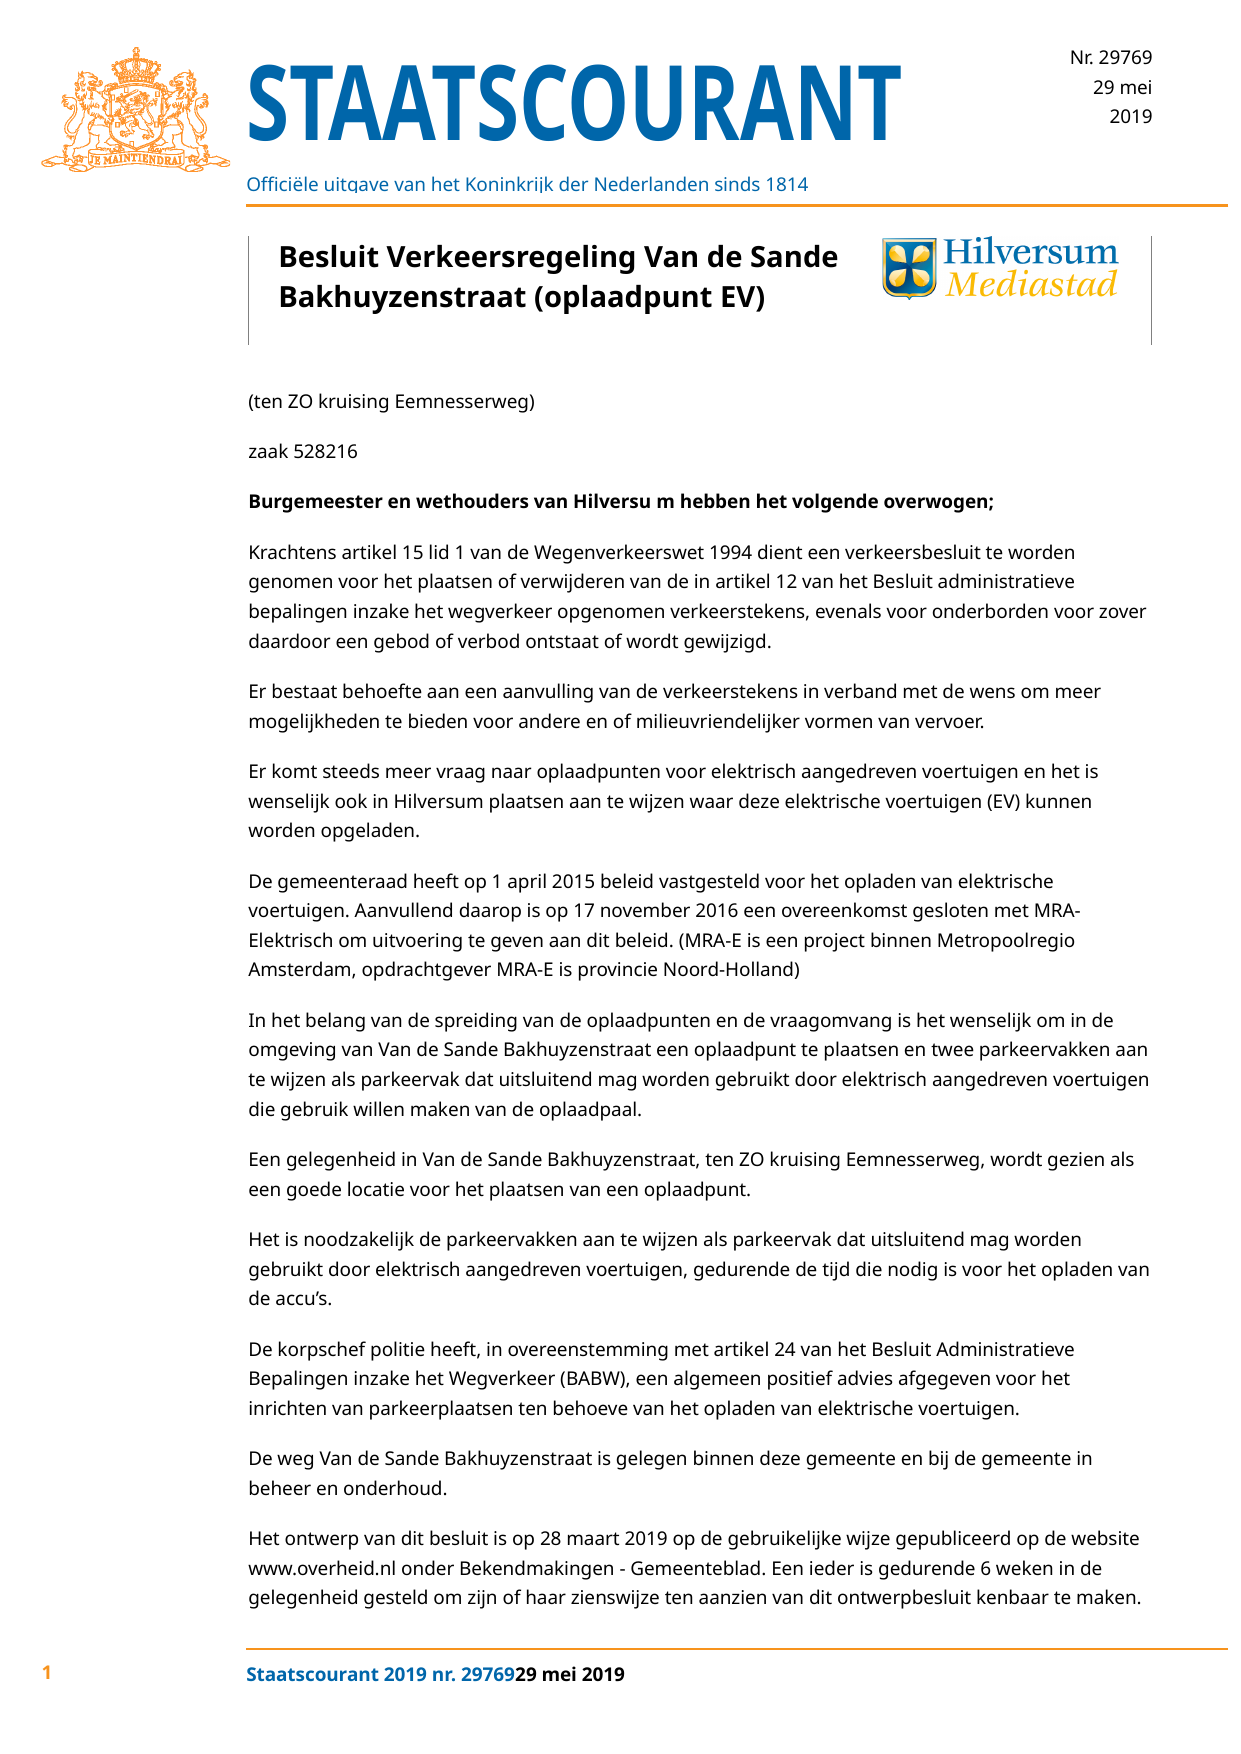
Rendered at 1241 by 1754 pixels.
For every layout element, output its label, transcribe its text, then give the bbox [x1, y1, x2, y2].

text Er komt steeds meer vraag naar oplaadpunten voor elektrisch aangedreven voertuigen en het is wenselijk ook in Hilversum plaatsen aan te wijzen waar deze elektrische voertuigen (EV) kunnen worden opgeladen. [248, 758, 1152, 843]
table_header [1119, 236, 1151, 299]
text Er bestaat behoefte aan een aanvulling van de verkeerstekens in verband met de wens om meer mogelijkheden te bieden voor andere en of milieuvriendelijker vormen van vervoer. [248, 678, 1152, 734]
picture [41, 47, 231, 172]
text Het ontwerp van dit besluit is op 28 maart 2019 op de gebruikelijke wijze gepubliceerd op de website www.overheid.nl onder Bekendmakingen - Gemeenteblad. Een ieder is gedurende 6 weken in de gelegenheid gesteld om zijn of haar zienswijze ten aanzien van dit ontwerpbesluit kenbaar te maken. [248, 1525, 1152, 1610]
table_header [850, 300, 1151, 345]
text Burgemeester en wethouders van Hilversu m hebben het volgende overwogen; [248, 489, 1152, 514]
text De gemeenteraad heeft op 1 april 2015 beleid vastgesteld voor het opladen van elektrische voertuigen. Aanvullend daarop is op 17 november 2016 een overeenkomst gesloten met MRA-Elektrisch om uitvoering te geven aan dit beleid. (MRA-E is een project binnen Metropoolregio Amsterdam, opdrachtgever MRA-E is provincie Noord-Holland) [248, 868, 1152, 982]
text Het is noodzakelijk de parkeervakken aan te wijzen als parkeervak dat uitsluitend mag worden gebruikt door elektrisch aangedreven voertuigen, gedurende de tijd die nodig is voor het opladen van de accu’s. [248, 1226, 1152, 1311]
text In het belang van de spreiding van de oplaadpunten en de vraagomvang is het wenselijk om in de omgeving van Van de Sande Bakhuyzenstraat een oplaadpunt te plaatsen en twee parkeervakken aan te wijzen als parkeervak dat uitsluitend mag worden gebruikt door elektrisch aangedreven voertuigen die gebruik willen maken van de oplaadpaal. [248, 1007, 1152, 1122]
text (ten ZO kruising Eemnesserweg) [248, 388, 1152, 414]
text zaak 528216 [248, 438, 1152, 464]
picture [882, 236, 1119, 300]
text De korpschef politie heeft, in overeenstemming met artikel 24 van het Besluit Administratieve Bepalingen inzake het Wegverkeer (BABW), een algemeen positief advies afgegeven voor het inrichten van parkeerplaatsen ten behoeve van het opladen van elektrische voertuigen. [248, 1336, 1152, 1421]
text Krachtens artikel 15 lid 1 van de Wegenverkeerswet 1994 dient een verkeersbesluit te worden genomen voor het plaatsen of verwijderen van de in artikel 12 van het Besluit administratieve bepalingen inzake het wegverkeer opgenomen verkeerstekens, evenals voor onderborden voor zover daardoor een gebod of verbod ontstaat of wordt gewijzigd. [248, 539, 1152, 654]
text Een gelegenheid in Van de Sande Bakhuyzenstraat, ten ZO kruising Eemnesserweg, wordt gezien als een goede locatie voor het plaatsen van een oplaadpunt. [248, 1146, 1152, 1202]
table_header [850, 236, 882, 299]
table_header Besluit Verkeersregeling Van de Sande Bakhuyzenstraat (oplaadpunt EV) [249, 236, 850, 345]
text De weg Van de Sande Bakhuyzenstraat is gelegen binnen deze gemeente en bij de gemeente in beheer en onderhoud. [248, 1445, 1152, 1501]
